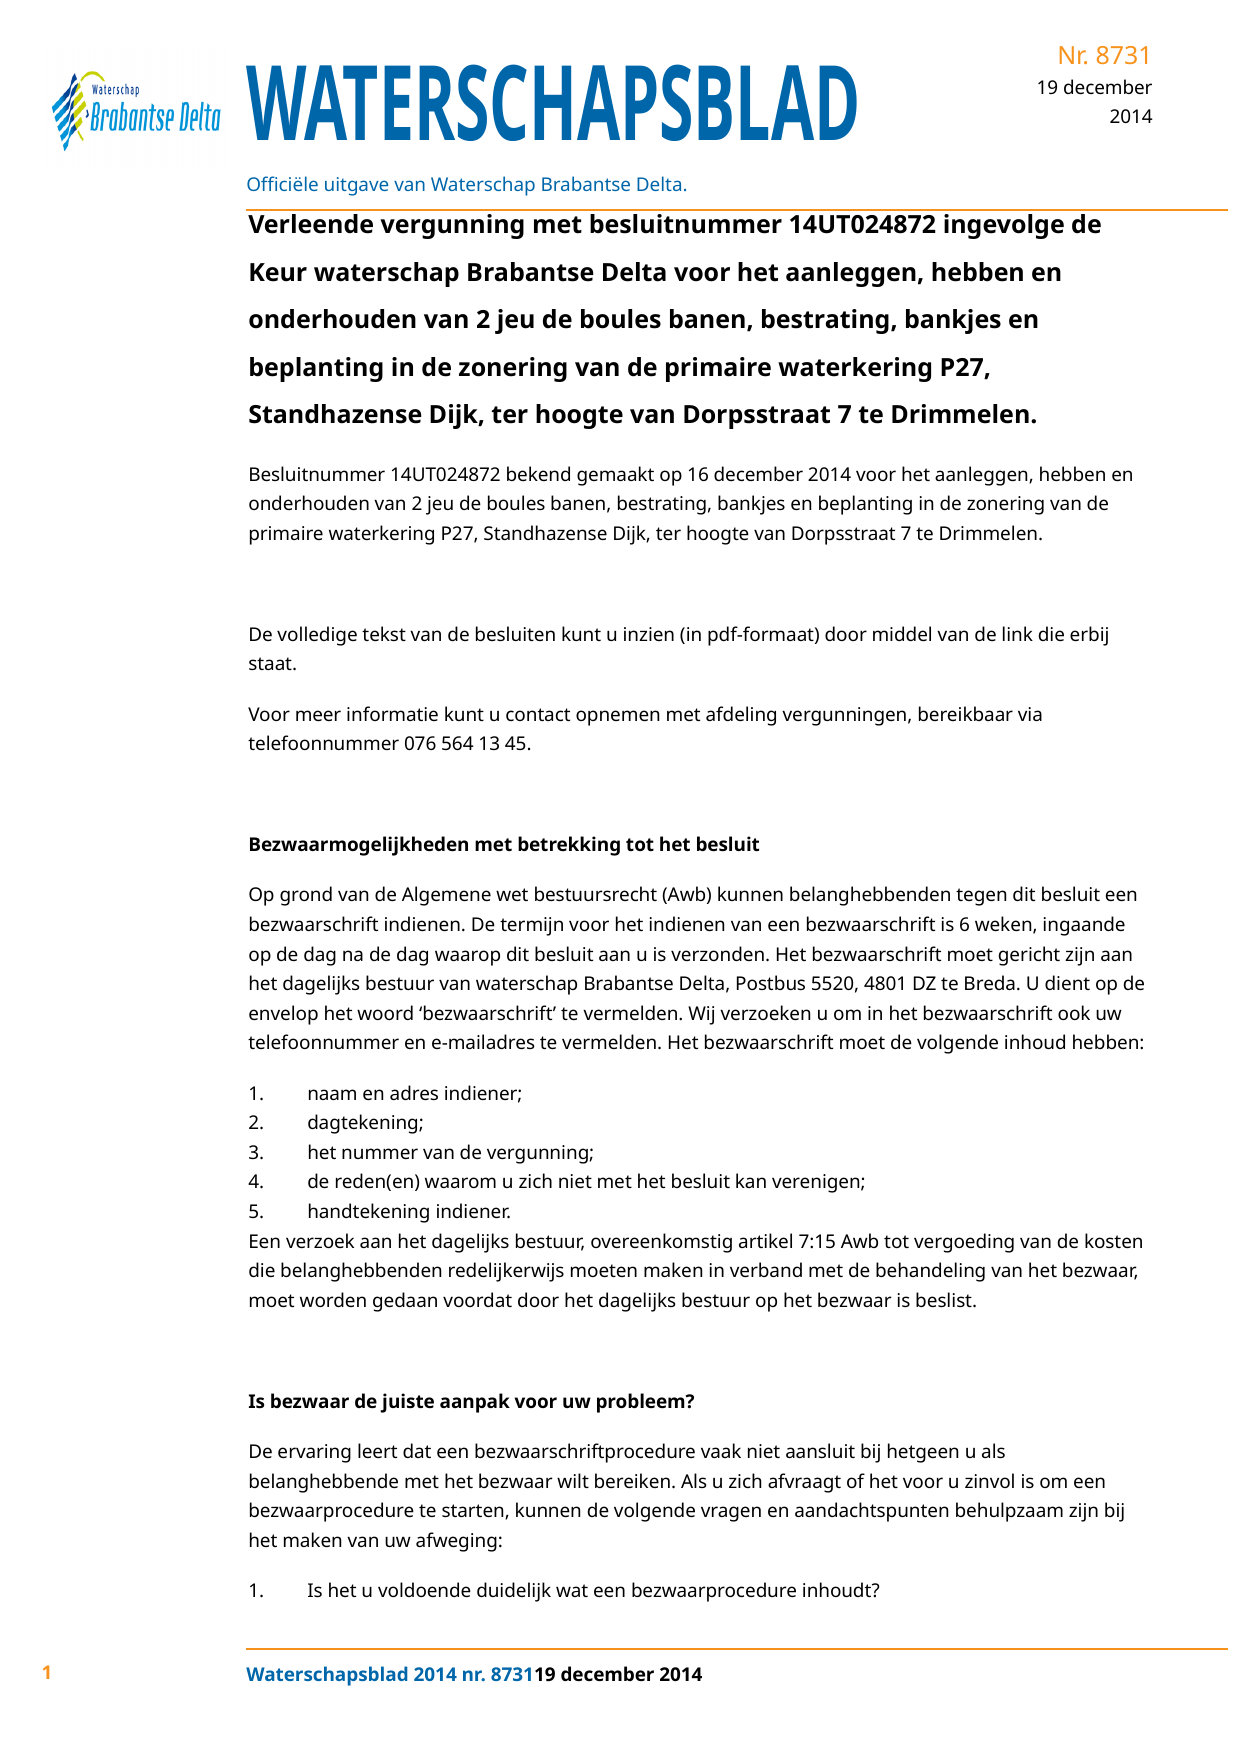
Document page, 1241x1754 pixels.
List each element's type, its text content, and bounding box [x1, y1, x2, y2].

text Verleende vergunning met besluitnummer 14UT024872 ingevolge de Keur waterschap Brabantse Delta voor het aanleggen, hebben en onderhouden van 2 jeu de boules banen, bestrating, bankjes en beplanting in de zonering van de primaire waterkering P27, Standhazense Dijk, ter hoogte van Dorpsstraat 7 te Drimmelen. [248, 211, 1152, 431]
list dagtekening; [248, 1109, 1152, 1135]
list handtekening indiener. [248, 1198, 1152, 1224]
text Op grond van de Algemene wet bestuursrecht (Awb) kunnen belanghebbenden tegen dit besluit een bezwaarschrift indienen. De termijn voor het indienen van een bezwaarschrift is 6 weken, ingaande op de dag na de dag waarop dit besluit aan u is verzonden. Het bezwaarschrift moet gericht zijn aan het dagelijks bestuur van waterschap Brabantse Delta, Postbus 5520, 4801 DZ te Breda. U dient op de envelop het woord ‘bezwaarschrift’ te vermelden. Wij verzoeken u om in het bezwaarschrift ook uw telefoonnummer en e‑mailadres te vermelden. Het bezwaarschrift moet de volgende inhoud hebben: [248, 882, 1152, 1055]
list naam en adres indiener; [248, 1080, 1152, 1106]
list de reden(en) waarom u zich niet met het besluit kan verenigen; [248, 1169, 1152, 1194]
list Is het u voldoende duidelijk wat een bezwaarprocedure inhoudt? [248, 1577, 1152, 1603]
text De ervaring leert dat een bezwaarschriftprocedure vaak niet aansluit bij hetgeen u als belanghebbende met het bezwaar wilt bereiken. Als u zich afvraagt of het voor u zinvol is om een bezwaarprocedure te starten, kunnen de volgende vragen en aandachtspunten behulpzaam zijn bij het maken van uw afweging: [248, 1438, 1152, 1553]
text Een verzoek aan het dagelijks bestuur, overeenkomstig artikel 7:15 Awb tot vergoeding van de kosten die belanghebbenden redelijkerwijs moeten maken in verband met de behandeling van het bezwaar, moet worden gedaan voordat door het dagelijks bestuur op het bezwaar is beslist. [248, 1228, 1152, 1313]
text Is bezwaar de juiste aanpak voor uw probleem? [248, 1388, 1152, 1413]
text Bezwaarmogelijkheden met betrekking tot het besluit [248, 831, 1152, 857]
text Besluitnummer 14UT024872 bekend gemaakt op 16 december 2014 voor het aanleggen, hebben en onderhouden van 2 jeu de boules banen, bestrating, bankjes en beplanting in de zonering van de primaire waterkering P27, Standhazense Dijk, ter hoogte van Dorpsstraat 7 te Drimmelen. [248, 461, 1152, 546]
picture [41, 47, 231, 172]
list het nummer van de vergunning; [248, 1139, 1152, 1165]
text Voor meer informatie kunt u contact opnemen met afdeling vergunningen, bereikbaar via telefoonnummer 076 564 13 45. [248, 701, 1152, 756]
text De volledige tekst van de besluiten kunt u inzien (in pdf-formaat) door middel van de link die erbij staat. [248, 621, 1152, 676]
